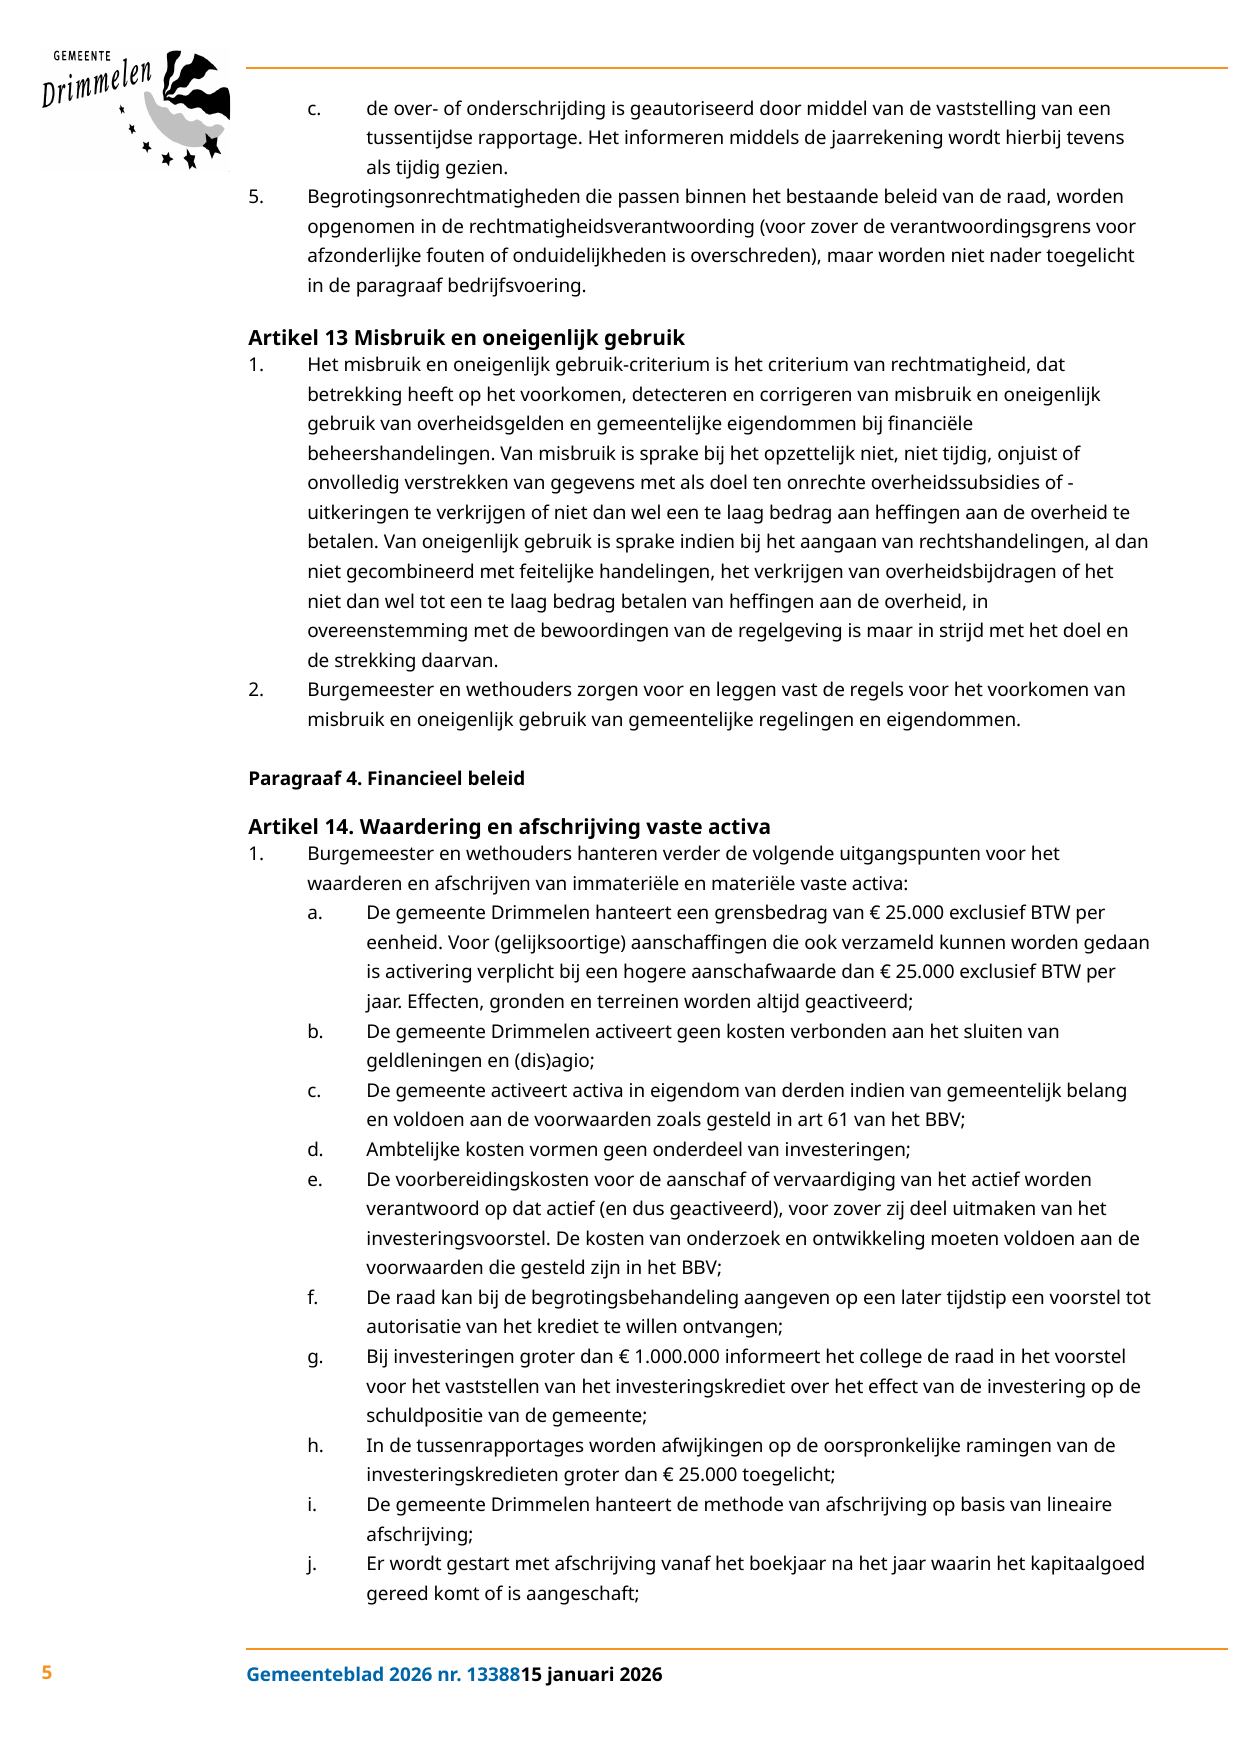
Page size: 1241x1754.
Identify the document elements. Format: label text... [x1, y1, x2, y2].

text Artikel 14. Waardering en afschrijving vaste activa [248, 812, 1152, 840]
list De raad kan bij de begrotingsbehandeling aangeven op een later tijdstip een voorstel tot autorisatie van het krediet te willen ontvangen; [307, 1284, 1152, 1339]
list Ambtelijke kosten vormen geen onderdeel van investeringen; [307, 1136, 1152, 1162]
list Bij investeringen groter dan € 1.000.000 informeert het college de raad in het voorstel voor het vaststellen van het investeringskrediet over het effect van de investering op de schuldpositie van de gemeente; [307, 1343, 1152, 1428]
text Paragraaf 4. Financieel beleid [248, 765, 1152, 791]
list In de tussenrapportages worden afwijkingen op de oorspronkelijke ramingen van de investeringskredieten groter dan € 25.000 toegelicht; [307, 1432, 1152, 1487]
list Het misbruik en oneigenlijk gebruik-criterium is het criterium van rechtmatigheid, dat betrekking heeft op het voorkomen, detecteren en corrigeren van misbruik en oneigenlijk gebruik van overheidsgelden en gemeentelijke eigendommen bij financiële beheershandelingen. Van misbruik is sprake bij het opzettelijk niet, niet tijdig, onjuist of onvolledig verstrekken van gegevens met als doel ten onrechte overheidssubsidies of -uitkeringen te verkrijgen of niet dan wel een te laag bedrag aan heffingen aan de overheid te betalen. Van oneigenlijk gebruik is sprake indien bij het aangaan van rechtshandelingen, al dan niet gecombineerd met feitelijke handelingen, het verkrijgen van overheidsbijdragen of het niet dan wel tot een te laag bedrag betalen van heffingen aan de overheid, in overeenstemming met de bewoordingen van de regelgeving is maar in strijd met het doel en de strekking daarvan. [248, 351, 1152, 673]
picture [41, 47, 231, 172]
list Er wordt gestart met afschrijving vanaf het boekjaar na het jaar waarin het kapitaalgoed gereed komt of is aangeschaft; [307, 1550, 1152, 1606]
list De gemeente activeert activa in eigendom van derden indien van gemeentelijk belang en voldoen aan de voorwaarden zoals gesteld in art 61 van het BBV; [307, 1077, 1152, 1132]
text Artikel 13 Misbruik en oneigenlijk gebruik [248, 323, 1152, 351]
list De gemeente Drimmelen hanteert de methode van afschrijving op basis van lineaire afschrijving; [307, 1491, 1152, 1546]
list Burgemeester en wethouders hanteren verder de volgende uitgangspunten voor het waarderen en afschrijven van immateriële en materiële vaste activa: [248, 840, 1152, 896]
list de over- of onderschrijding is geautoriseerd door middel van de vaststelling van een tussentijdse rapportage. Het informeren middels de jaarrekening wordt hierbij tevens als tijdig gezien. [307, 95, 1152, 180]
list Begrotingsonrechtmatigheden die passen binnen het bestaande beleid van de raad, worden opgenomen in de rechtmatigheidsverantwoording (voor zover de verantwoordingsgrens voor afzonderlijke fouten of onduidelijkheden is overschreden), maar worden niet nader toegelicht in de paragraaf bedrijfsvoering. [248, 183, 1152, 298]
list Burgemeester en wethouders zorgen voor en leggen vast de regels voor het voorkomen van misbruik en oneigenlijk gebruik van gemeentelijke regelingen en eigendommen. [248, 677, 1152, 732]
list De voorbereidingskosten voor de aanschaf of vervaardiging van het actief worden verantwoord op dat actief (en dus geactiveerd), voor zover zij deel uitmaken van het investeringsvoorstel. De kosten van onderzoek en ontwikkeling moeten voldoen aan de voorwaarden die gesteld zijn in het BBV; [307, 1166, 1152, 1280]
list De gemeente Drimmelen hanteert een grensbedrag van € 25.000 exclusief BTW per eenheid. Voor (gelijksoortige) aanschaffingen die ook verzameld kunnen worden gedaan is activering verplicht bij een hogere aanschafwaarde dan € 25.000 exclusief BTW per jaar. Effecten, gronden en terreinen worden altijd geactiveerd; [307, 899, 1152, 1014]
list De gemeente Drimmelen activeert geen kosten verbonden aan het sluiten van geldleningen en (dis)agio; [307, 1018, 1152, 1073]
